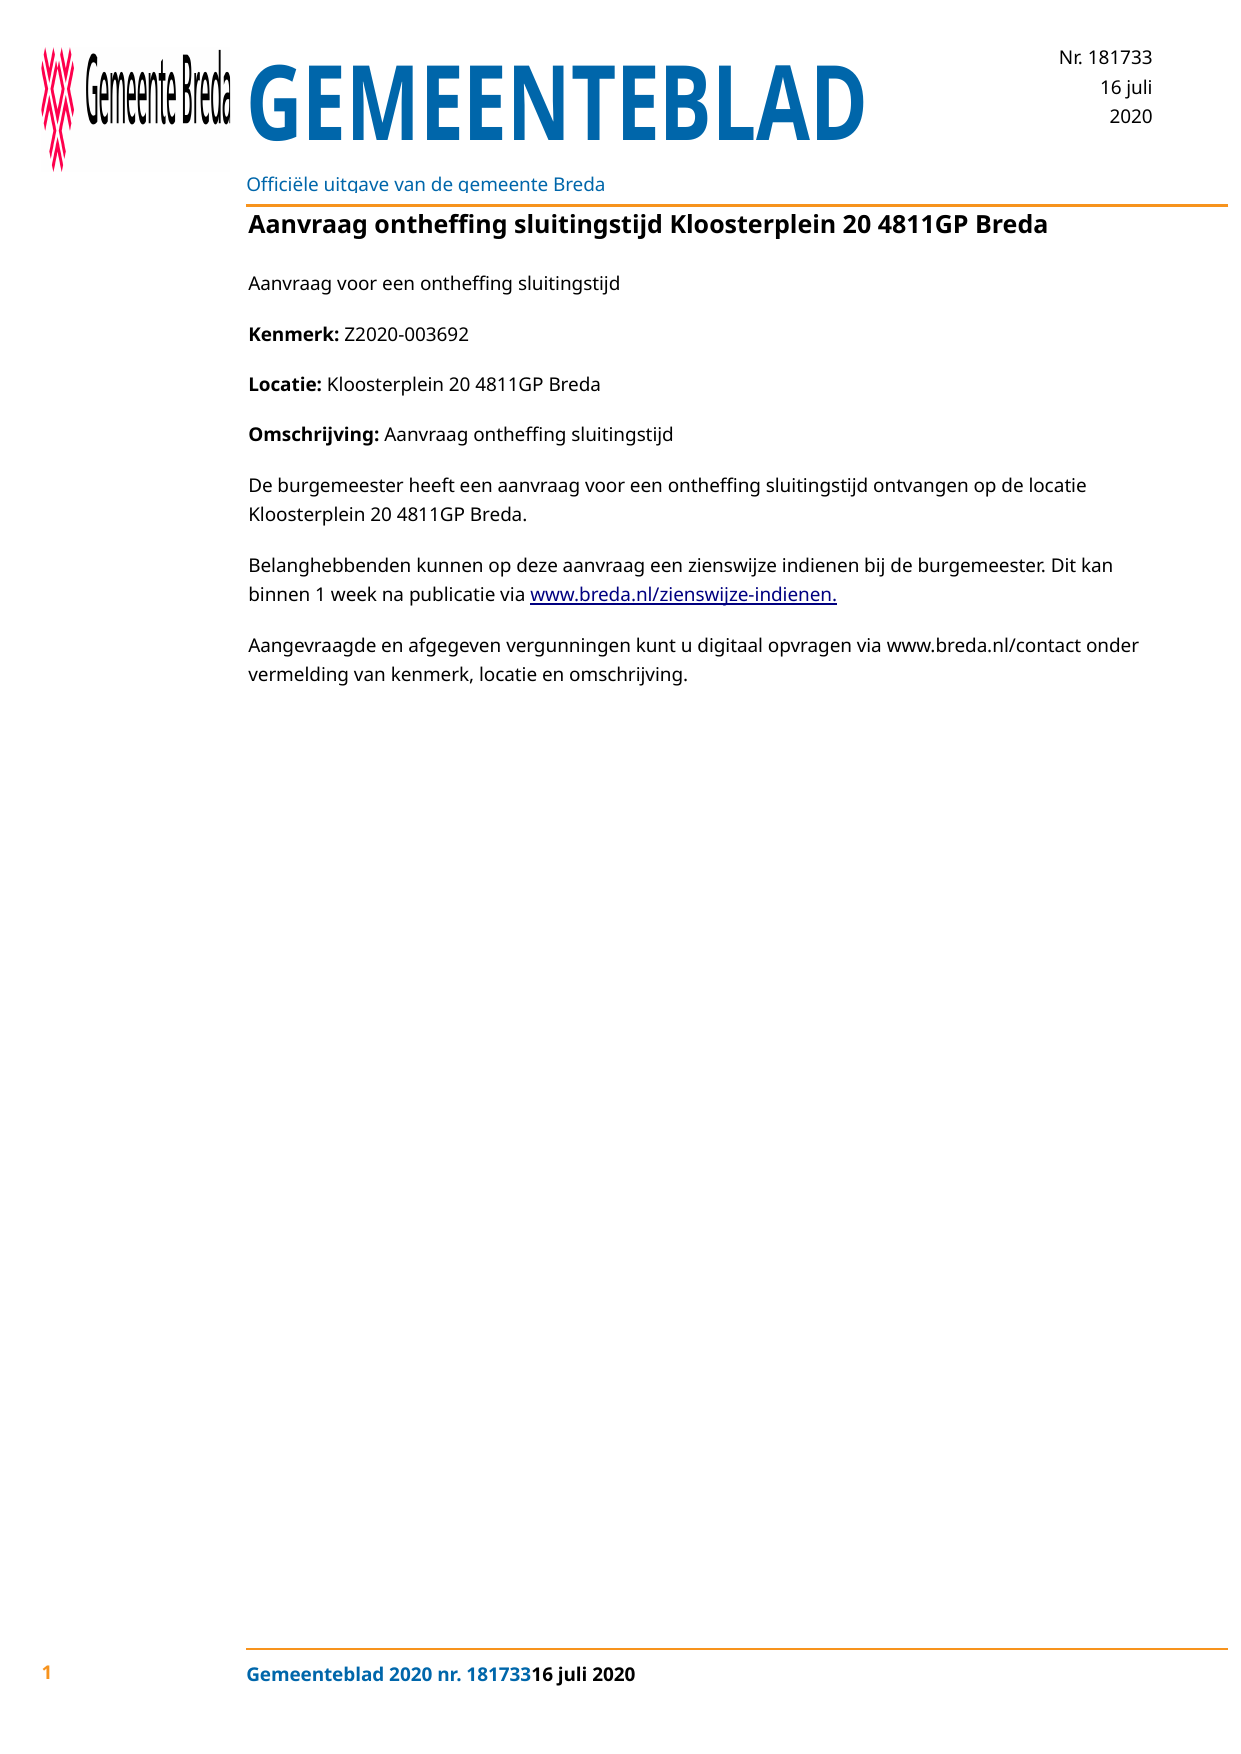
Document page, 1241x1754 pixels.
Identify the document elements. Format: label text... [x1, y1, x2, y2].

text Omschrijving: Aanvraag ontheffing sluitingstijd [248, 422, 1152, 447]
text Aanvraag voor een ontheffing sluitingstijd [248, 270, 1152, 296]
text Locatie: Kloosterplein 20 4811GP Breda [248, 371, 1152, 397]
picture [41, 47, 231, 172]
text Aanvraag ontheffing sluitingstijd Kloosterplein 20 4811GP Breda [248, 207, 1152, 241]
text De burgemeester heeft een aanvraag voor een ontheffing sluitingstijd ontvangen op de locatie Kloosterplein 20 4811GP Breda. [248, 472, 1152, 527]
text Aangevraagde en afgegeven vergunningen kunt u digitaal opvragen via www.breda.nl/contact onder vermelding van kenmerk, locatie en omschrijving. [248, 632, 1152, 687]
text Belanghebbenden kunnen op deze aanvraag een zienswijze indienen bij de burgemeester. Dit kan binnen 1 week na publicatie via www.breda.nl/zienswijze-indienen. [248, 552, 1152, 607]
text Kenmerk: Z2020-003692 [248, 321, 1152, 346]
